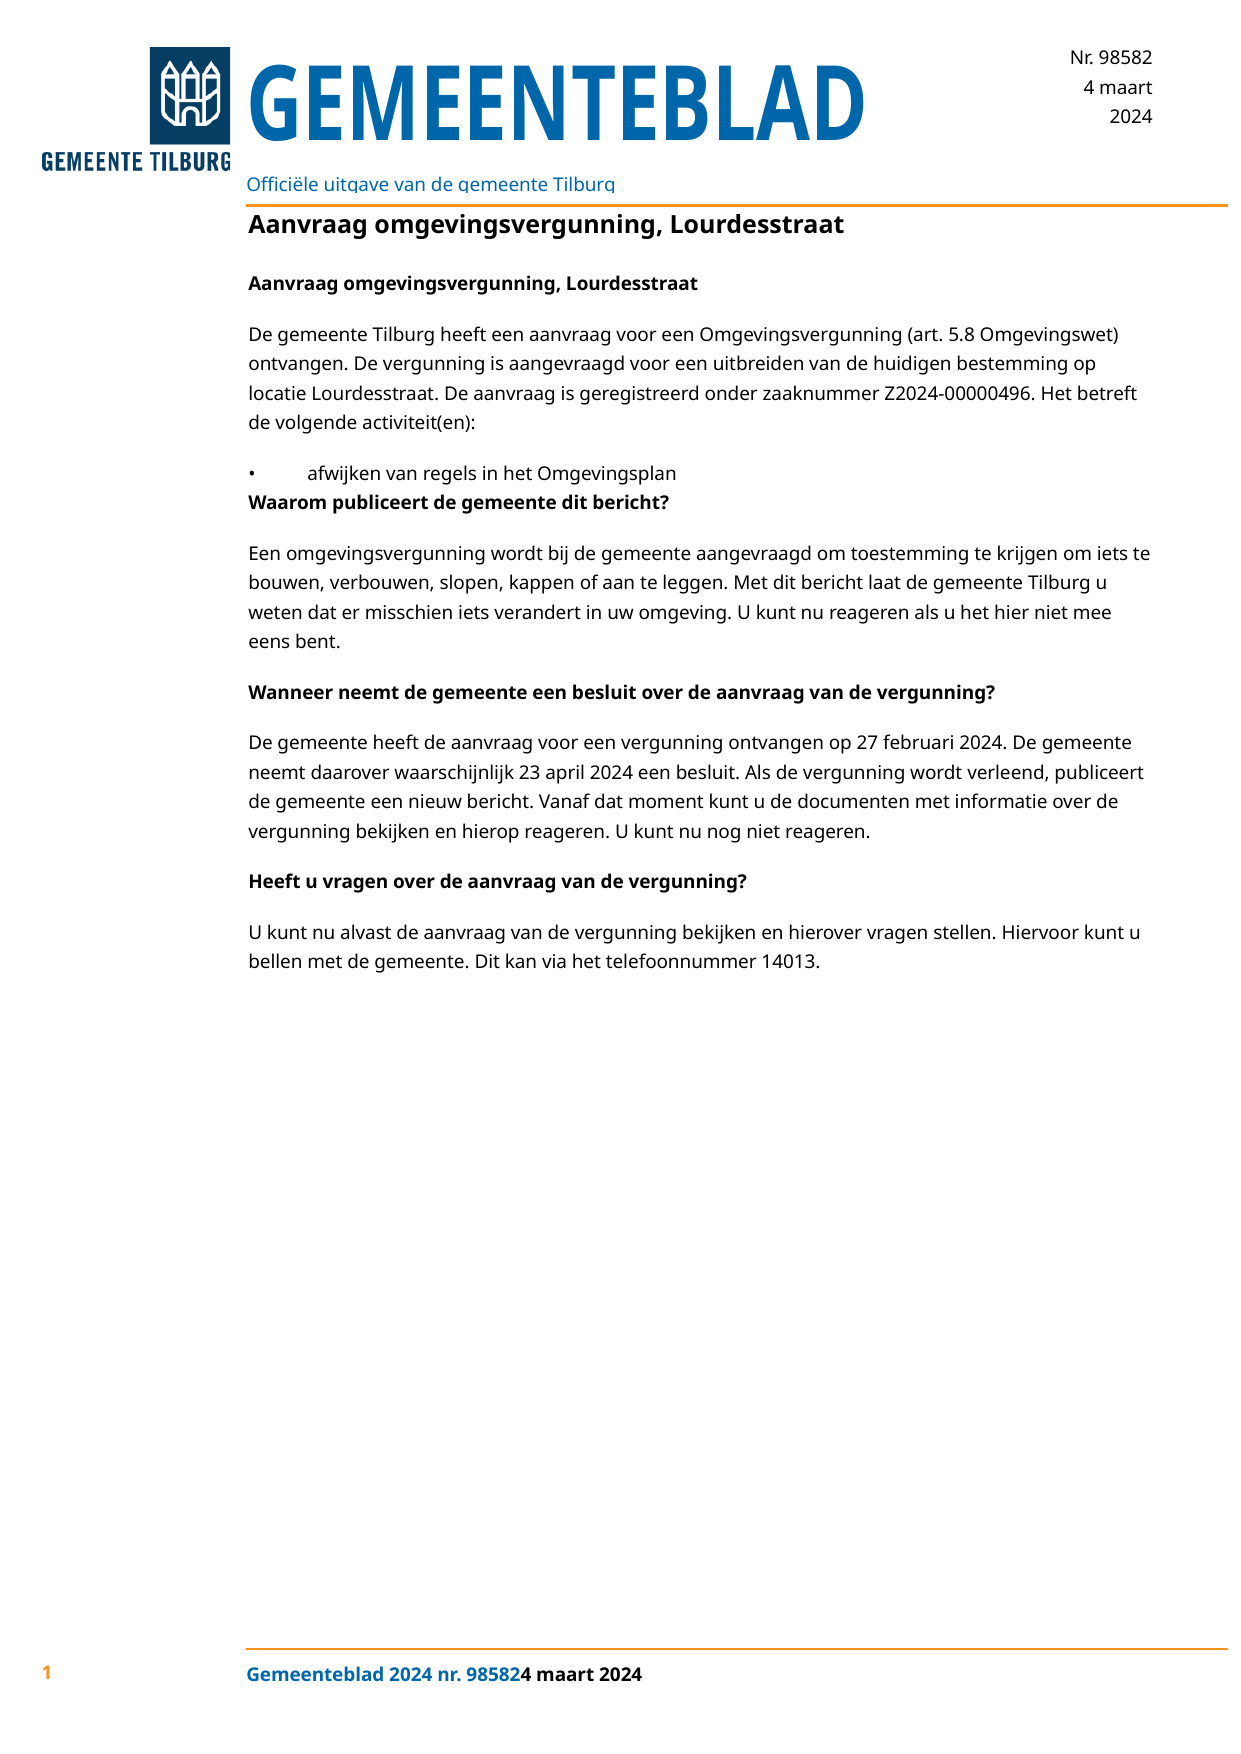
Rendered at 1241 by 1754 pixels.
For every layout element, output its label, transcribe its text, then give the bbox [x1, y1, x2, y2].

text Waarom publiceert de gemeente dit bericht? [248, 489, 1152, 515]
text Heeft u vragen over de aanvraag van de vergunning? [248, 869, 1152, 894]
picture [41, 47, 231, 172]
text Een omgevingsvergunning wordt bij de gemeente aangevraagd om toestemming te krijgen om iets te bouwen, verbouwen, slopen, kappen of aan te leggen. Met dit bericht laat de gemeente Tilburg u weten dat er misschien iets verandert in uw omgeving. U kunt nu reageren als u het hier niet mee eens bent. [248, 540, 1152, 654]
text De gemeente Tilburg heeft een aanvraag voor een Omgevingsvergunning (art. 5.8 Omgevingswet) ontvangen. De vergunning is aangevraagd voor een uitbreiden van de huidigen bestemming op locatie Lourdesstraat. De aanvraag is geregistreerd onder zaaknummer Z2024-00000496. Het betreft de volgende activiteit(en): [248, 321, 1152, 435]
text De gemeente heeft de aanvraag voor een vergunning ontvangen op 27 februari 2024. De gemeente neemt daarover waarschijnlijk 23 april 2024 een besluit. Als de vergunning wordt verleend, publiceert de gemeente een nieuw bericht. Vanaf dat moment kunt u de documenten met informatie over de vergunning bekijken en hierop reageren. U kunt nu nog niet reageren. [248, 729, 1152, 844]
text U kunt nu alvast de aanvraag van de vergunning bekijken en hierover vragen stellen. Hiervoor kunt u bellen met de gemeente. Dit kan via het telefoonnummer 14013. [248, 919, 1152, 974]
text Aanvraag omgevingsvergunning, Lourdesstraat [248, 270, 1152, 296]
text Aanvraag omgevingsvergunning, Lourdesstraat [248, 207, 1152, 241]
list afwijken van regels in het Omgevingsplan [248, 460, 1152, 486]
text Wanneer neemt de gemeente een besluit over de aanvraag van de vergunning? [248, 679, 1152, 705]
